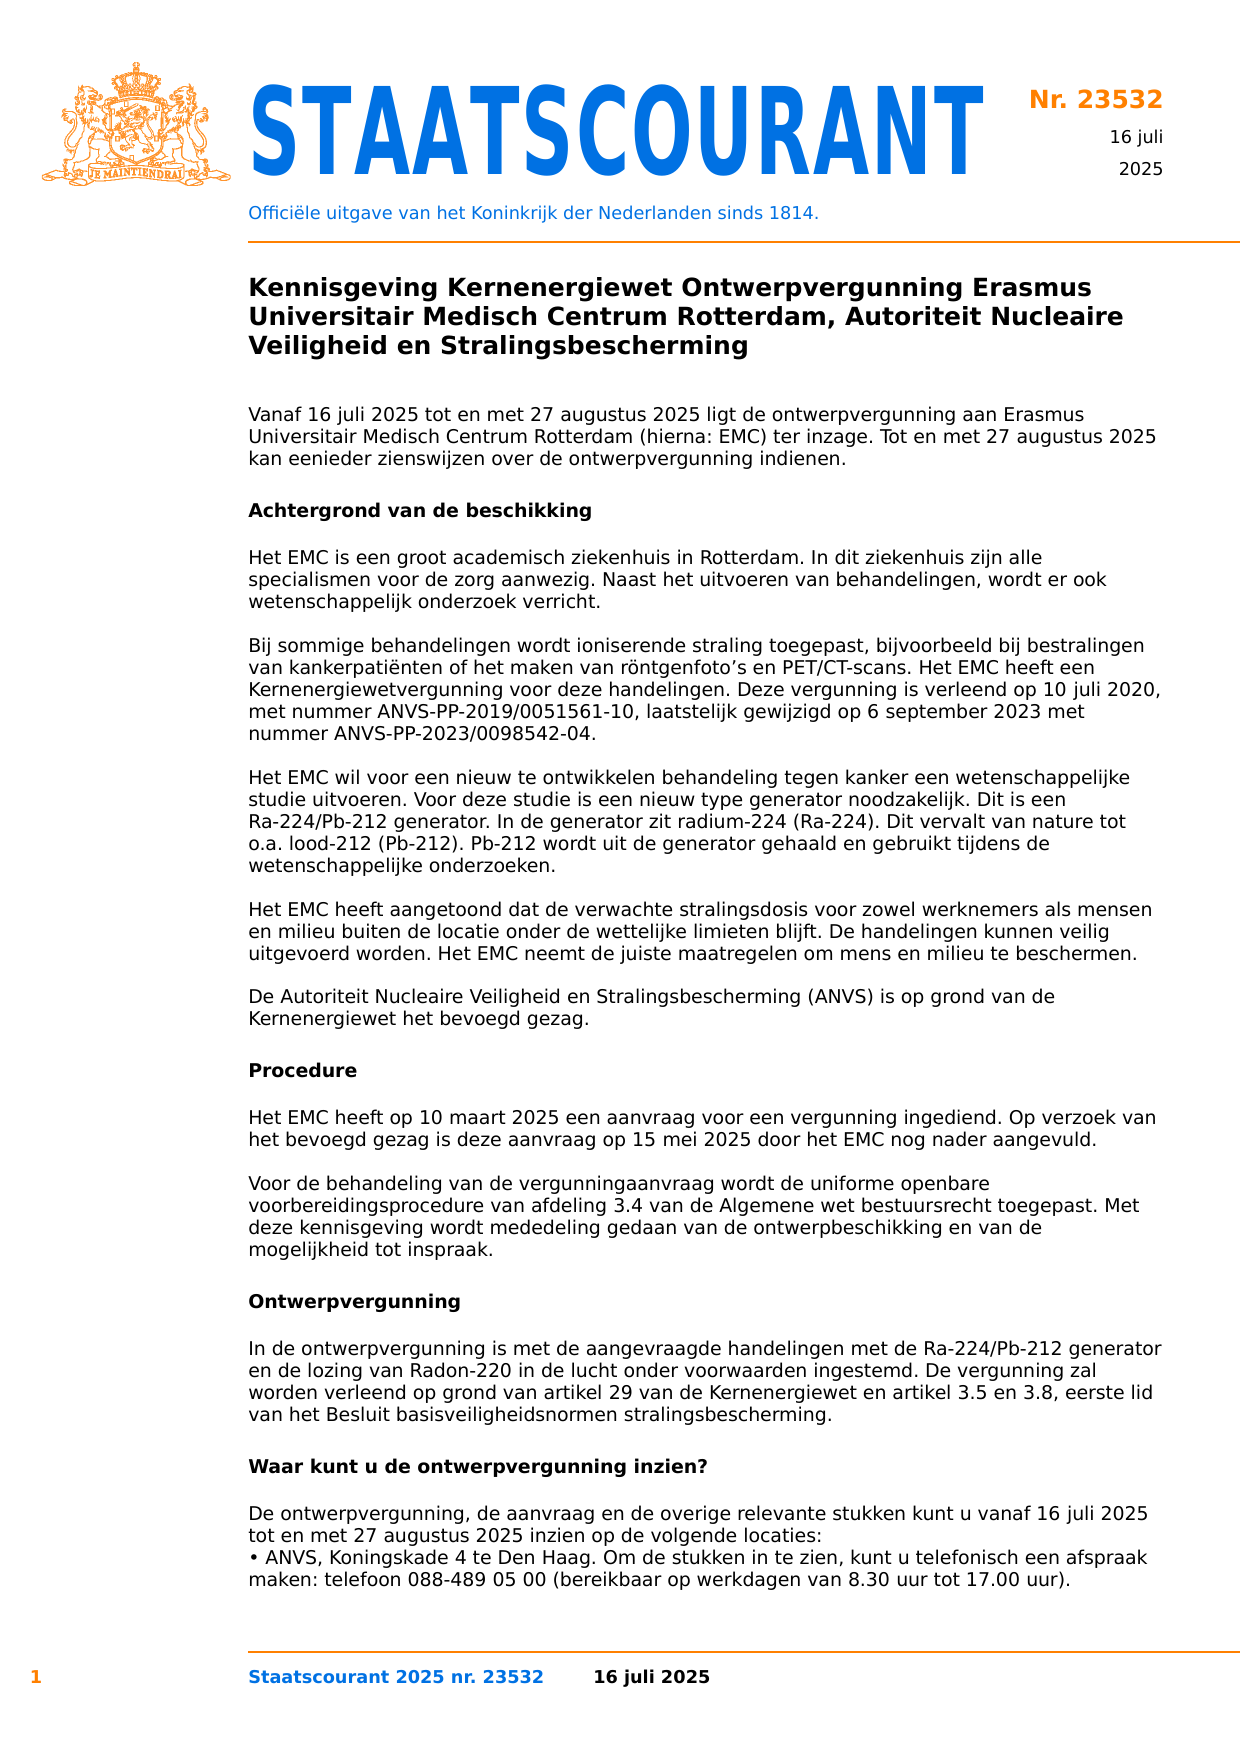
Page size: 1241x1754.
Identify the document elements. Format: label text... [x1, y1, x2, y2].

text Voor de behandeling van de vergunningaanvraag wordt de uniforme openbare voorbereidingsprocedure van afdeling 3.4 van de Algemene wet bestuursrecht toegepast. Met deze kennisgeving wordt mededeling gedaan van de ontwerpbeschikking en van de mogelijkheid tot inspraak. [248, 1173, 1163, 1261]
text In de ontwerpvergunning is met de aangevraagde handelingen met de Ra-224/Pb-212 generator en de lozing van Radon-220 in de lucht onder voorwaarden ingestemd. De vergunning zal worden verleend op grond van artikel 29 van de Kernenergiewet en artikel 3.5 en 3.8, eerste lid van het Besluit basisveiligheidsnormen stralingsbescherming. [248, 1338, 1163, 1426]
subtitle Waar kunt u de ontwerpvergunning inzien? [248, 1456, 1163, 1478]
text De ontwerpvergunning, de aanvraag en de overige relevante stukken kunt u vanaf 16 juli 2025 tot en met 27 augustus 2025 inzien op de volgende locaties: [248, 1503, 1163, 1547]
text De Autoriteit Nucleaire Veiligheid en Stralingsbescherming (ANVS) is op grond van de Kernenergiewet het bevoegd gezag. [248, 986, 1163, 1030]
subtitle Procedure [248, 1060, 1163, 1082]
table_header Nr. 23532 [998, 62, 1240, 121]
table_cell 16 juli [998, 121, 1240, 153]
text Het EMC is een groot academisch ziekenhuis in Rotterdam. In dit ziekenhuis zijn alle specialismen voor de zorg aanwezig. Naast het uitvoeren van behandelingen, wordt er ook wetenschappelijk onderzoek verricht. [248, 547, 1163, 613]
text • ANVS, Koningskade 4 te Den Haag. Om de stukken in te zien, kunt u telefonisch een afspraak maken: telefoon 088-489 05 00 (bereikbaar op werkdagen van 8.30 uur tot 17.00 uur). [248, 1547, 1163, 1591]
picture [41, 62, 231, 186]
table_cell 2025 [998, 153, 1240, 203]
text Bij sommige behandelingen wordt ioniserende straling toegepast, bijvoorbeeld bij bestralingen van kankerpatiënten of het maken van röntgenfoto’s en PET/CT-scans. Het EMC heeft een Kernenergiewetvergunning voor deze handelingen. Deze vergunning is verleend op 10 juli 2020, met nummer ANVS-PP-2019/0051561-10, laatstelijk gewijzigd op 6 september 2023 met nummer ANVS-PP-2023/0098542-04. [248, 635, 1163, 745]
text Het EMC heeft aangetoond dat de verwachte stralingsdosis voor zowel werknemers als mensen en milieu buiten de locatie onder de wettelijke limieten blijft. De handelingen kunnen veilig uitgevoerd worden. Het EMC neemt de juiste maatregelen om mens en milieu te beschermen. [248, 898, 1163, 964]
table_cell Officiële uitgave van het Koninkrijk der Nederlanden sinds 1814. [248, 203, 1240, 241]
subtitle Kennisgeving Kernenergiewet Ontwerpvergunning Erasmus Universitair Medisch Centrum Rotterdam, Autoriteit Nucleaire Veiligheid en Stralingsbescherming [248, 273, 1163, 361]
subtitle Achtergrond van de beschikking [248, 500, 1163, 522]
table_header STAATSCOURANT [248, 62, 998, 203]
subtitle Ontwerpvergunning [248, 1291, 1163, 1313]
text Het EMC heeft op 10 maart 2025 een aanvraag voor een vergunning ingediend. Op verzoek van het bevoegd gezag is deze aanvraag op 15 mei 2025 door het EMC nog nader aangevuld. [248, 1107, 1163, 1151]
text Het EMC wil voor een nieuw te ontwikkelen behandeling tegen kanker een wetenschappelijke studie uitvoeren. Voor deze studie is een nieuw type generator noodzakelijk. Dit is een Ra-224/Pb-212 generator. In de generator zit radium-224 (Ra-224). Dit vervalt van nature tot o.a. lood-212 (Pb-212). Pb-212 wordt uit de generator gehaald en gebruikt tijdens de wetenschappelijke onderzoeken. [248, 767, 1163, 877]
text Vanaf 16 juli 2025 tot en met 27 augustus 2025 ligt de ontwerpvergunning aan Erasmus Universitair Medisch Centrum Rotterdam (hierna: EMC) ter inzage. Tot en met 27 augustus 2025 kan eenieder zienswijzen over de ontwerpvergunning indienen. [248, 404, 1163, 470]
table_header [25, 62, 248, 241]
